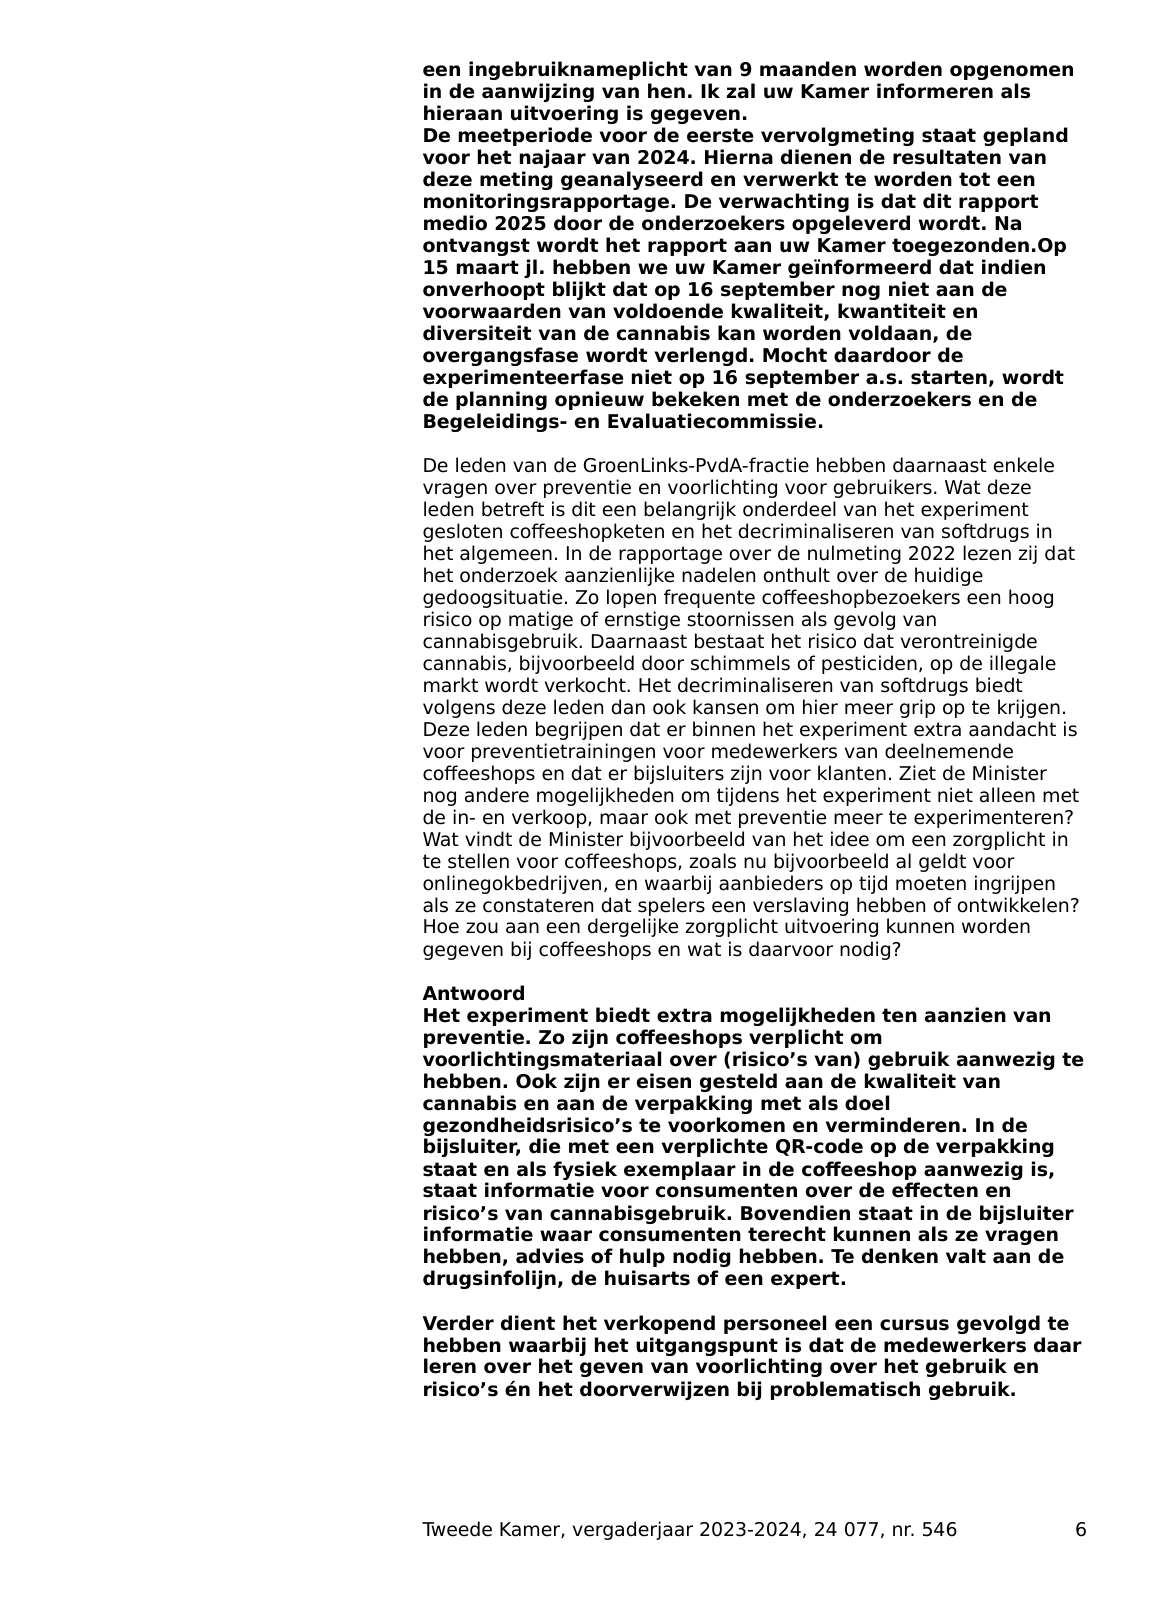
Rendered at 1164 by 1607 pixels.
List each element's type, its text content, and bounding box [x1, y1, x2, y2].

text De meetperiode voor de eerste vervolgmeting staat gepland voor het najaar van 2024. Hierna dienen de resultaten van deze meting geanalyseerd en verwerkt te worden tot een monitoringsrapportage. De verwachting is dat dit rapport medio 2025 door de onderzoekers opgeleverd wordt. Na ontvangst wordt het rapport aan uw Kamer toegezonden.Op 15 maart jl. hebben we uw Kamer geïnformeerd dat indien onverhoopt blijkt dat op 16 september nog niet aan de voorwaarden van voldoende kwaliteit, kwantiteit en diversiteit van de cannabis kan worden voldaan, de overgangsfase wordt verlengd. Mocht daardoor de experimenteerfase niet op 16 september a.s. starten, wordt de planning opnieuw bekeken met de onderzoekers en de Begeleidings- en Evaluatiecommissie. [422, 125, 1087, 433]
text Verder dient het verkopend personeel een cursus gevolgd te hebben waarbij het uitgangspunt is dat de medewerkers daar leren over het geven van voorlichting over het gebruik en risico’s én het doorverwijzen bij problematisch gebruik. [422, 1312, 1087, 1400]
text De leden van de GroenLinks-PvdA-fractie hebben daarnaast enkele vragen over preventie en voorlichting voor gebruikers. Wat deze leden betreft is dit een belangrijk onderdeel van het experiment gesloten coffeeshopketen en het decriminaliseren van softdrugs in het algemeen. In de rapportage over de nulmeting 2022 lezen zij dat het onderzoek aanzienlijke nadelen onthult over de huidige gedoogsituatie. Zo lopen frequente coffeeshopbezoekers een hoog risico op matige of ernstige stoornissen als gevolg van cannabisgebruik. Daarnaast bestaat het risico dat verontreinigde cannabis, bijvoorbeeld door schimmels of pesticiden, op de illegale markt wordt verkocht. Het decriminaliseren van softdrugs biedt volgens deze leden dan ook kansen om hier meer grip op te krijgen. Deze leden begrijpen dat er binnen het experiment extra aandacht is voor preventietrainingen voor medewerkers van deelnemende coffeeshops en dat er bijsluiters zijn voor klanten. Ziet de Minister nog andere mogelijkheden om tijdens het experiment niet alleen met de in- en verkoop, maar ook met preventie meer te experimenteren? Wat vindt de Minister bijvoorbeeld van het idee om een zorgplicht in te stellen voor coffeeshops, zoals nu bijvoorbeeld al geldt voor onlinegokbedrijven, en waarbij aanbieders op tijd moeten ingrijpen als ze constateren dat spelers een verslaving hebben of ontwikkelen? Hoe zou aan een dergelijke zorgplicht uitvoering kunnen worden gegeven bij coffeeshops en wat is daarvoor nodig? [422, 455, 1087, 960]
text Antwoord [422, 983, 1087, 1004]
text een ingebruiknameplicht van 9 maanden worden opgenomen in de aanwijzing van hen. Ik zal uw Kamer informeren als hieraan uitvoering is gegeven. [422, 59, 1087, 125]
text Het experiment biedt extra mogelijkheden ten aanzien van preventie. Zo zijn coffeeshops verplicht om voorlichtingsmateriaal over (risico’s van) gebruik aanwezig te hebben. Ook zijn er eisen gesteld aan de kwaliteit van cannabis en aan de verpakking met als doel gezondheidsrisico’s te voorkomen en verminderen. In de bijsluiter, die met een verplichte QR-code op de verpakking staat en als fysiek exemplaar in de coffeeshop aanwezig is, staat informatie voor consumenten over de effecten en risico’s van cannabisgebruik. Bovendien staat in de bijsluiter informatie waar consumenten terecht kunnen als ze vragen hebben, advies of hulp nodig hebben. Te denken valt aan de drugsinfolijn, de huisarts of een expert. [422, 1004, 1087, 1290]
